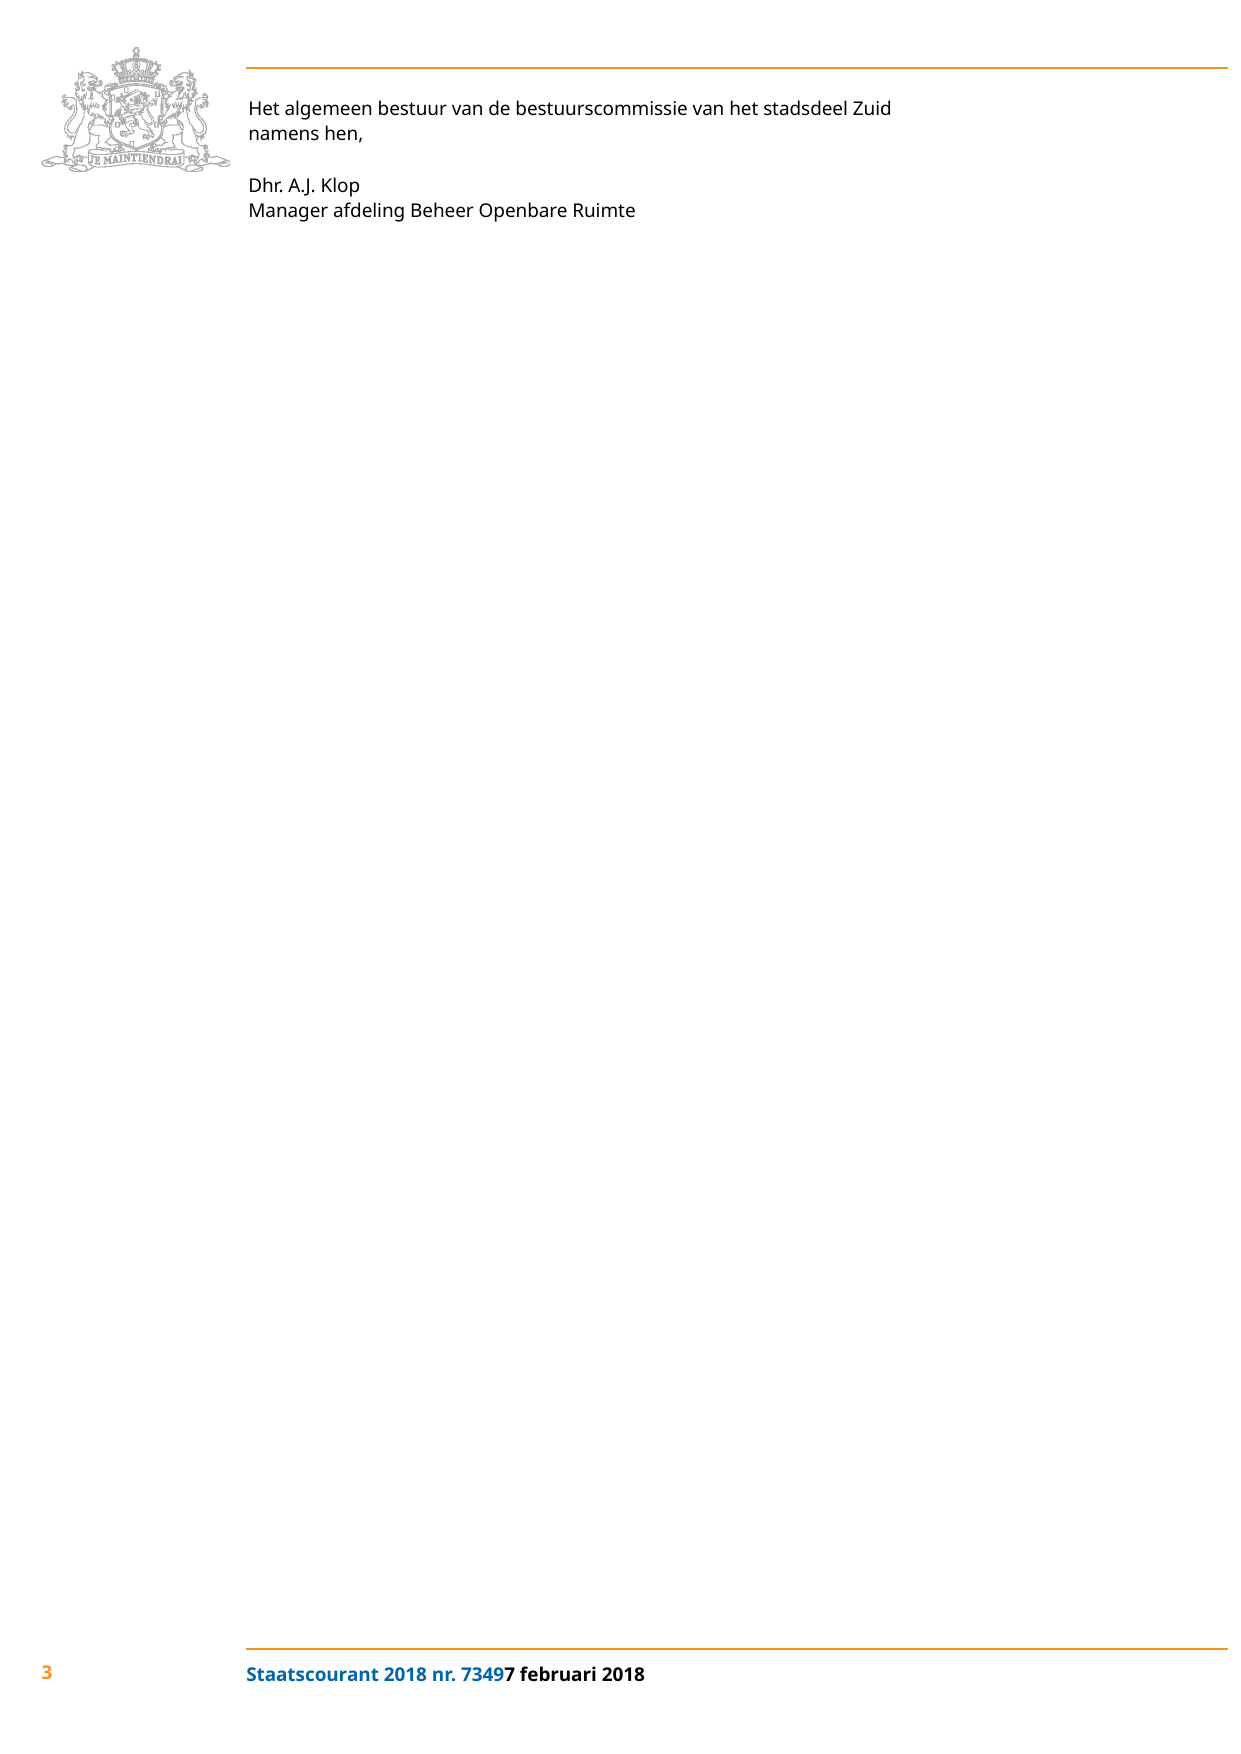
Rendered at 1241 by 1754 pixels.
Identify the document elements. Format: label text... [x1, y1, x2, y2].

picture [41, 47, 231, 172]
text Dhr. A.J. Klop [248, 172, 1152, 198]
text namens hen, [248, 121, 1152, 146]
text Manager afdeling Beheer Openbare Ruimte [248, 198, 1152, 223]
text Het algemeen bestuur van de bestuurscommissie van het stadsdeel Zuid [248, 95, 1152, 121]
